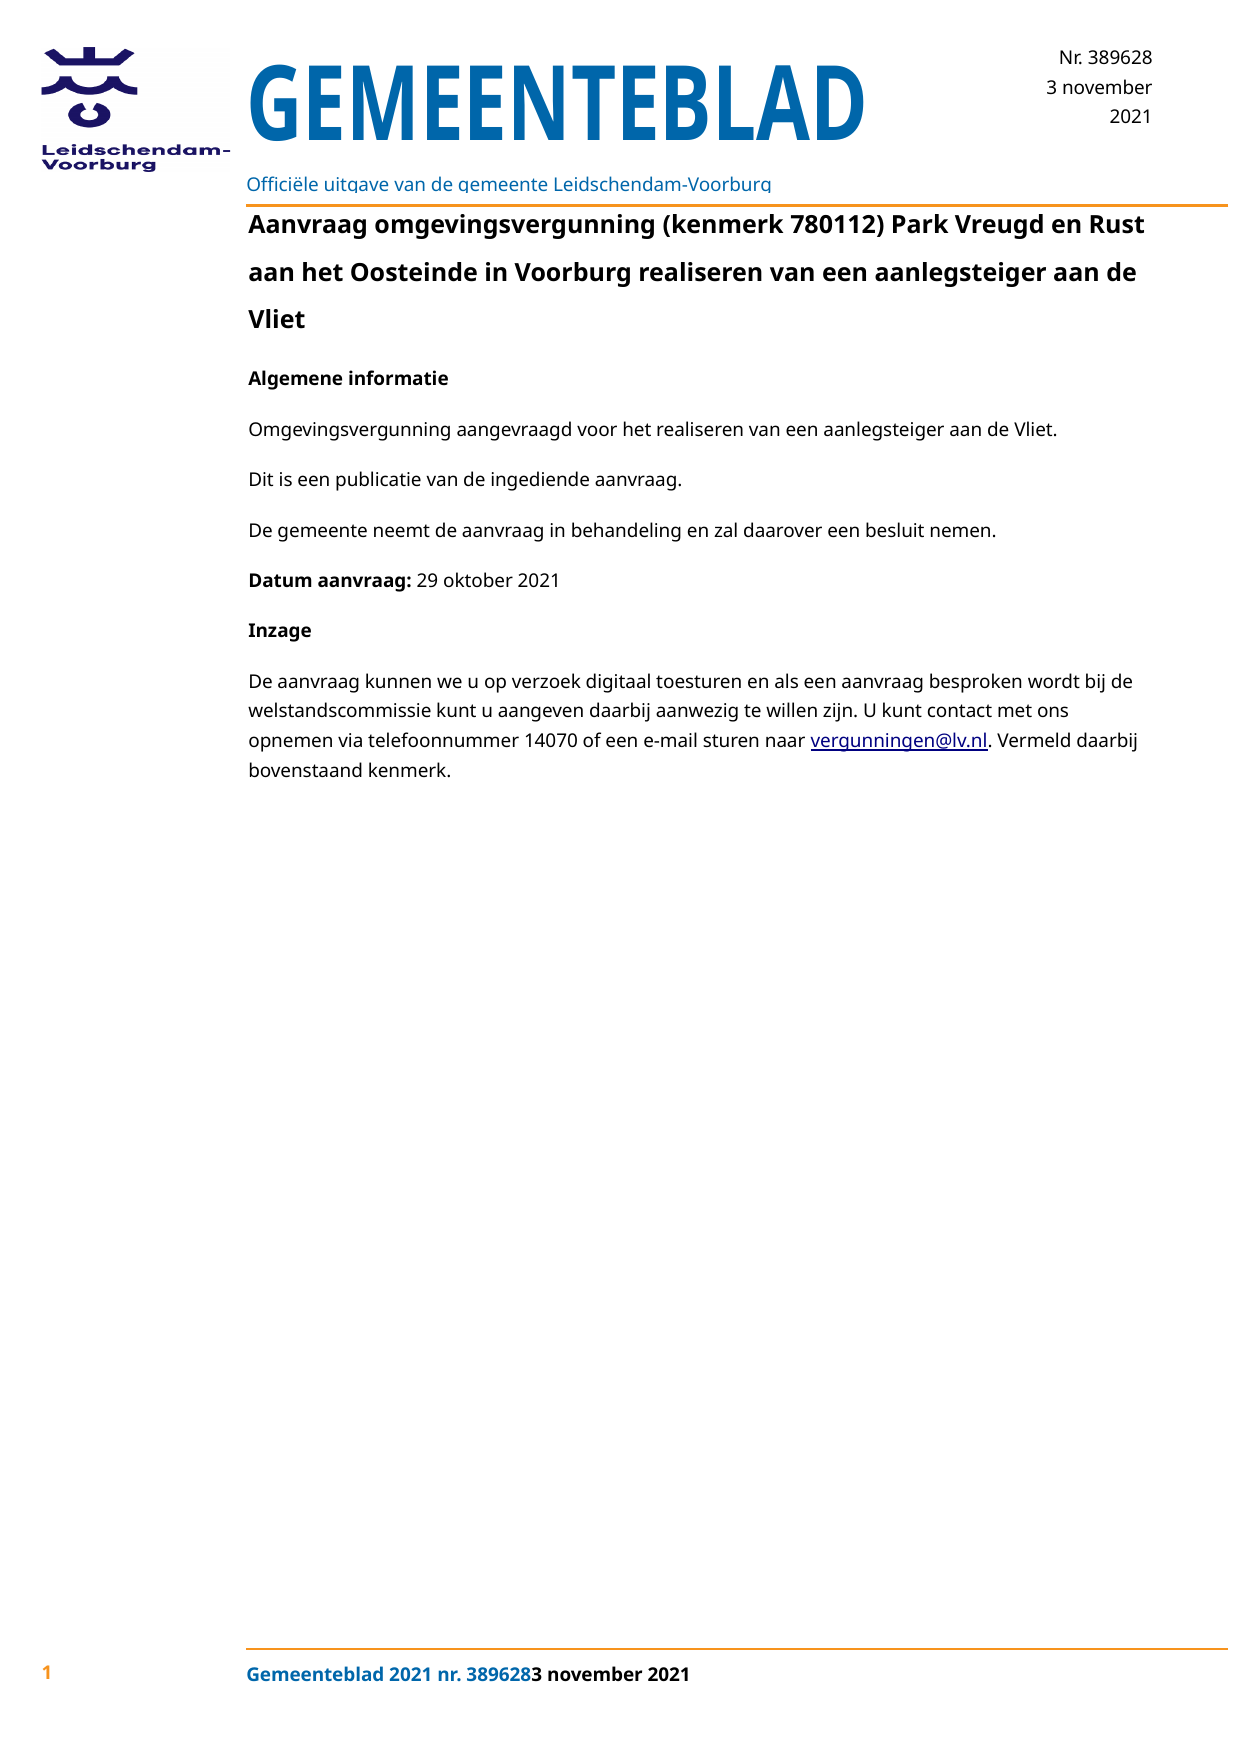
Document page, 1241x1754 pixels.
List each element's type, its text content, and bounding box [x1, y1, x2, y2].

text Dit is een publicatie van de ingediende aanvraag. [248, 466, 1152, 492]
text Datum aanvraag: 29 oktober 2021 [248, 567, 1152, 593]
text Inzage [248, 618, 1152, 643]
text De aanvraag kunnen we u op verzoek digitaal toesturen en als een aanvraag besproken wordt bij de welstandscommissie kunt u aangeven daarbij aanwezig te willen zijn. U kunt contact met ons opnemen via telefoonnummer 14070 of een e-mail sturen naar vergunningen@lv.nl. Vermeld daarbij bovenstaand kenmerk. [248, 668, 1152, 782]
text Aanvraag omgevingsvergunning (kenmerk 780112) Park Vreugd en Rust aan het Oosteinde in Voorburg realiseren van een aanlegsteiger aan de Vliet [248, 207, 1152, 336]
text Algemene informatie [248, 366, 1152, 391]
text Omgevingsvergunning aangevraagd voor het realiseren van een aanlegsteiger aan de Vliet. [248, 416, 1152, 442]
text De gemeente neemt de aanvraag in behandeling en zal daarover een besluit nemen. [248, 517, 1152, 542]
picture [41, 47, 231, 172]
